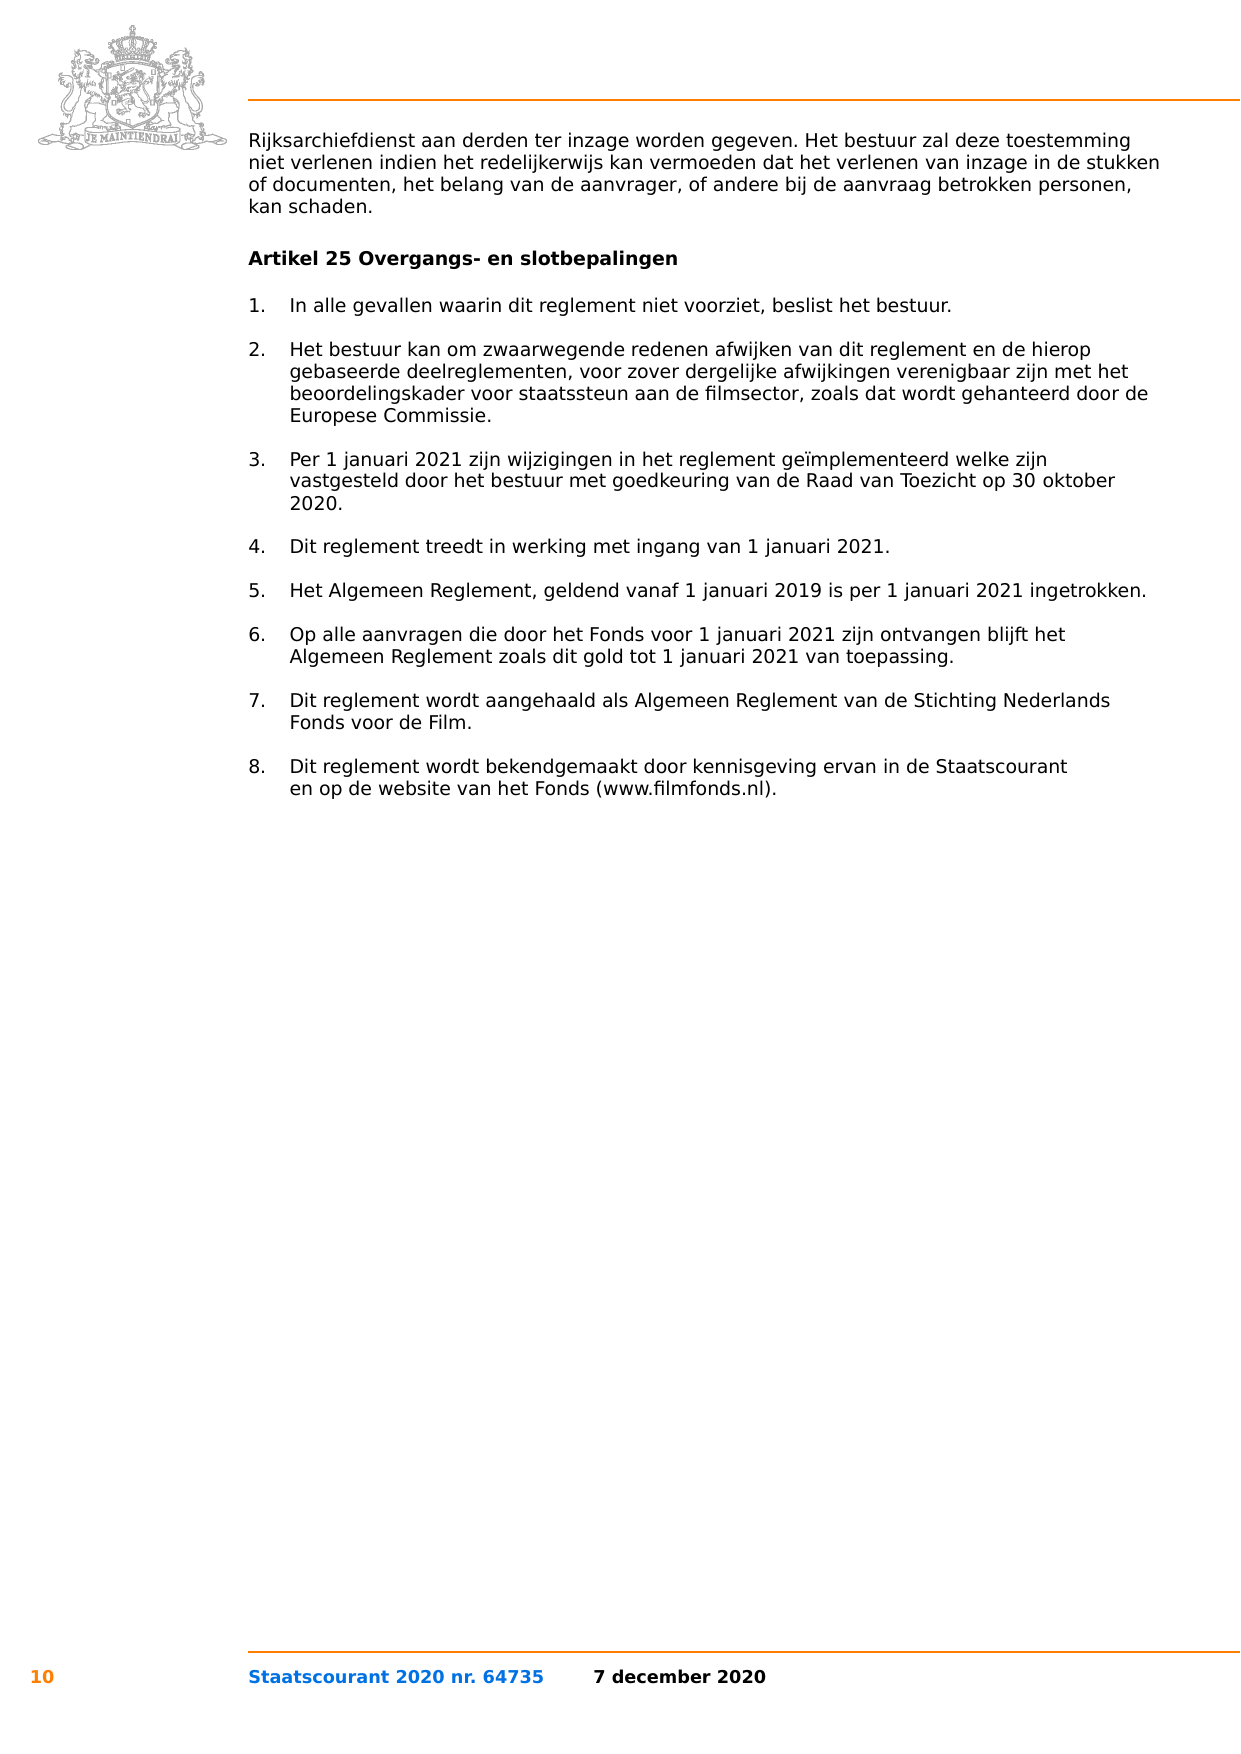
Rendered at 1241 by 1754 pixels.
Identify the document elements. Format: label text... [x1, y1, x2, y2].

text 1. In alle gevallen waarin dit reglement niet voorziet, beslist het bestuur. [248, 295, 1163, 317]
text 8. Dit reglement wordt bekendgemaakt door kennisgeving ervan in de Staatscourant [248, 756, 1163, 778]
text Rijksarchiefdienst aan derden ter inzage worden gegeven. Het bestuur zal deze toestemming niet verlenen indien het redelijkerwijs kan vermoeden dat het verlenen van inzage in de stukken of documenten, het belang van de aanvrager, of andere bij de aanvraag betrokken personen, kan schaden. [248, 130, 1163, 218]
subtitle Artikel 25 Overgangs- en slotbepalingen [248, 248, 1163, 270]
text 4. Dit reglement treedt in werking met ingang van 1 januari 2021. [248, 536, 1163, 558]
text 5. Het Algemeen Reglement, geldend vanaf 1 januari 2019 is per 1 januari 2021 ingetrokken. [248, 580, 1163, 602]
text 3. Per 1 januari 2021 zijn wijzigingen in het reglement geïmplementeerd welke zijn vastgesteld door het bestuur met goedkeuring van de Raad van Toezicht op 30 oktober 2020. [248, 448, 1163, 514]
text 6. Op alle aanvragen die door het Fonds voor 1 januari 2021 zijn ontvangen blijft het Algemeen Reglement zoals dit gold tot 1 januari 2021 van toepassing. [248, 624, 1163, 668]
text 7. Dit reglement wordt aangehaald als Algemeen Reglement van de Stichting Nederlands Fonds voor de Film. [248, 690, 1163, 734]
picture [38, 25, 227, 150]
text en op de website van het Fonds (www.filmfonds.nl). [289, 778, 1163, 799]
text 2. Het bestuur kan om zwaarwegende redenen afwijken van dit reglement en de hierop gebaseerde deelreglementen, voor zover dergelijke afwijkingen verenigbaar zijn met het beoordelingskader voor staatssteun aan de filmsector, zoals dat wordt gehanteerd door de Europese Commissie. [248, 339, 1163, 427]
